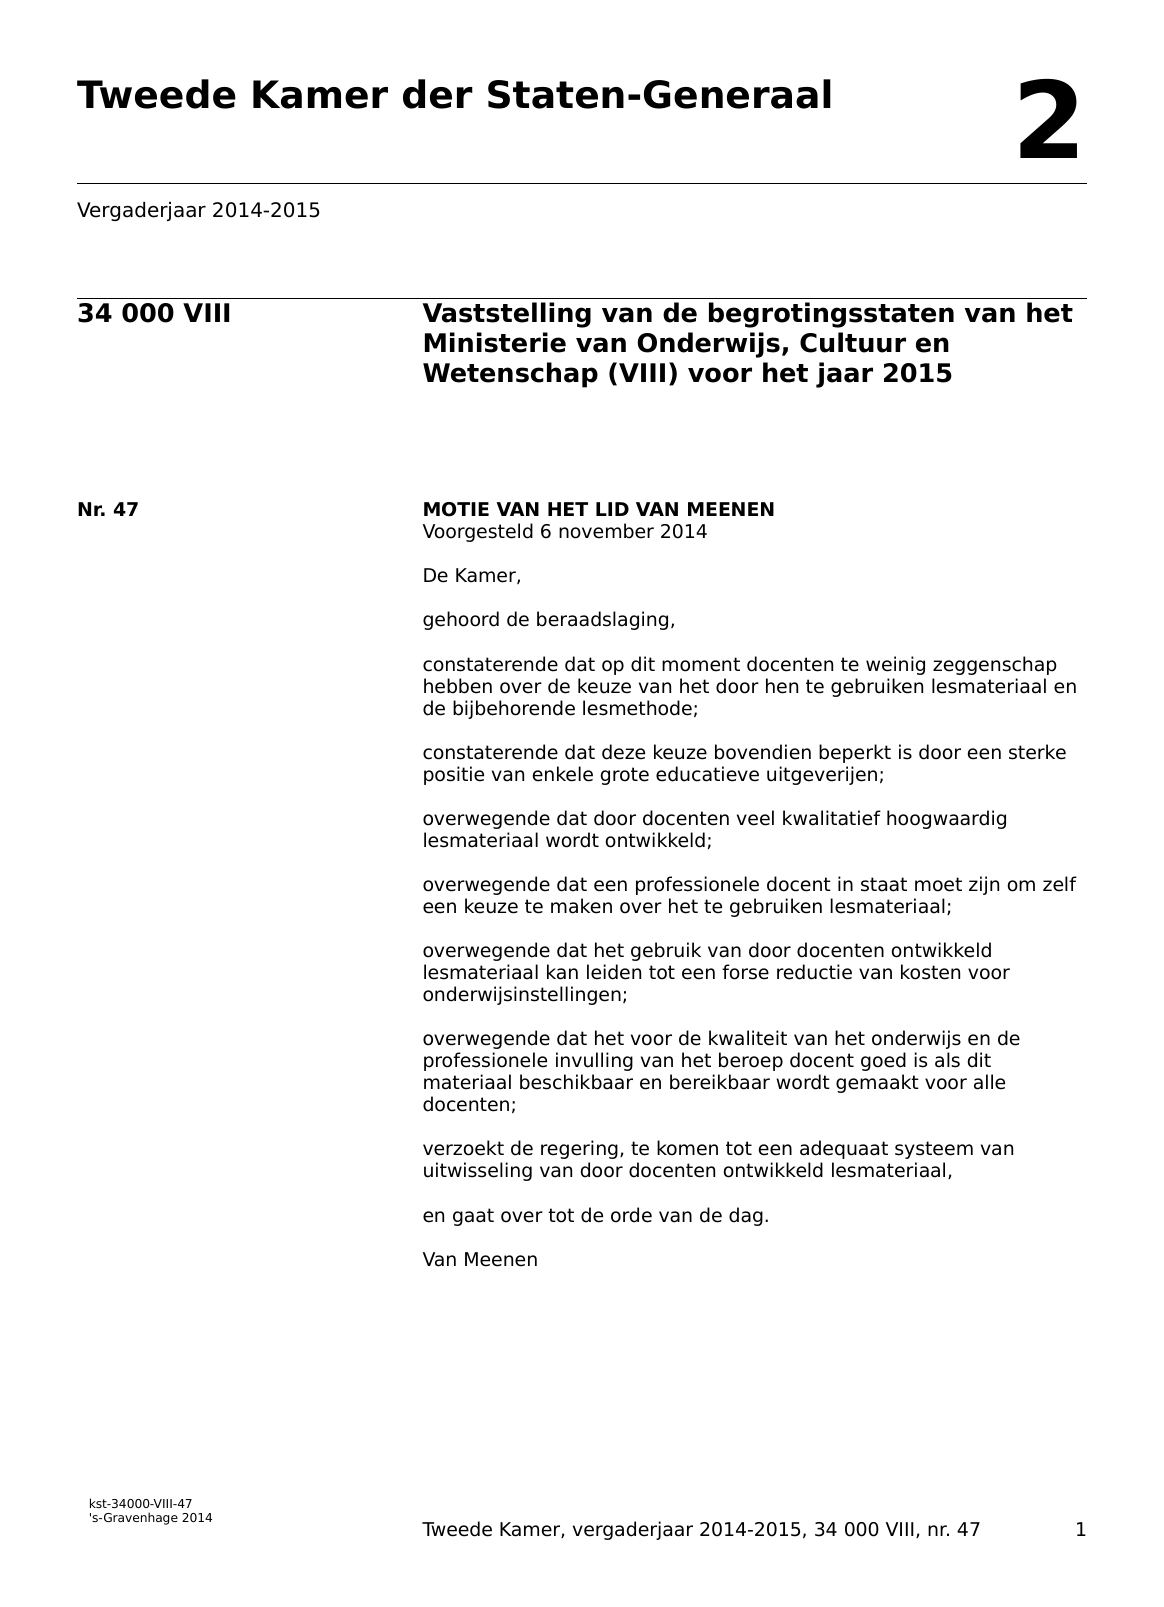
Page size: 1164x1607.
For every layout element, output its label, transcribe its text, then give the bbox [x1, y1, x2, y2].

text overwegende dat een professionele docent in staat moet zijn om zelf een keuze te maken over het te gebruiken lesmateriaal; [422, 874, 1087, 918]
text overwegende dat het gebruik van door docenten ontwikkeld lesmateriaal kan leiden tot een forse reductie van kosten voor onderwijsinstellingen; [422, 940, 1087, 1006]
text 's-Gravenhage 2014 [88, 1511, 323, 1525]
table_header 2 [886, 59, 1087, 183]
subtitle Nr. 47 MOTIE VAN HET LID VAN MEENEN [77, 499, 1087, 521]
text constaterende dat op dit moment docenten te weinig zeggenschap hebben over de keuze van het door hen te gebruiken lesmateriaal en de bijbehorende lesmethode; [422, 653, 1087, 719]
text Voorgesteld 6 november 2014 [422, 521, 1087, 543]
text overwegende dat het voor de kwaliteit van het onderwijs en de professionele invulling van het beroep docent goed is als dit materiaal beschikbaar en bereikbaar wordt gemaakt voor alle docenten; [422, 1028, 1087, 1116]
text constaterende dat deze keuze bovendien beperkt is door een sterke positie van enkele grote educatieve uitgeverijen; [422, 742, 1087, 786]
table_cell Vergaderjaar 2014-2015 [77, 184, 1087, 298]
text verzoekt de regering, te komen tot een adequaat systeem van uitwisseling van door docenten ontwikkeld lesmateriaal, [422, 1138, 1087, 1182]
subtitle 34 000 VIII Vaststelling van de begrotingsstaten van het Ministerie van Onderwijs, Cultuur en Wetenschap (VIII) voor het jaar 2015 [77, 299, 1087, 388]
text gehoord de beraadslaging, [422, 609, 1087, 631]
text en gaat over tot de orde van de dag. [422, 1204, 1087, 1226]
text De Kamer, [422, 565, 1087, 587]
text Van Meenen [422, 1249, 1087, 1271]
text overwegende dat door docenten veel kwalitatief hoogwaardig lesmateriaal wordt ontwikkeld; [422, 808, 1087, 852]
text kst-34000-VIII-47 [88, 1497, 323, 1511]
table_header Tweede Kamer der Staten-Generaal [77, 59, 886, 183]
